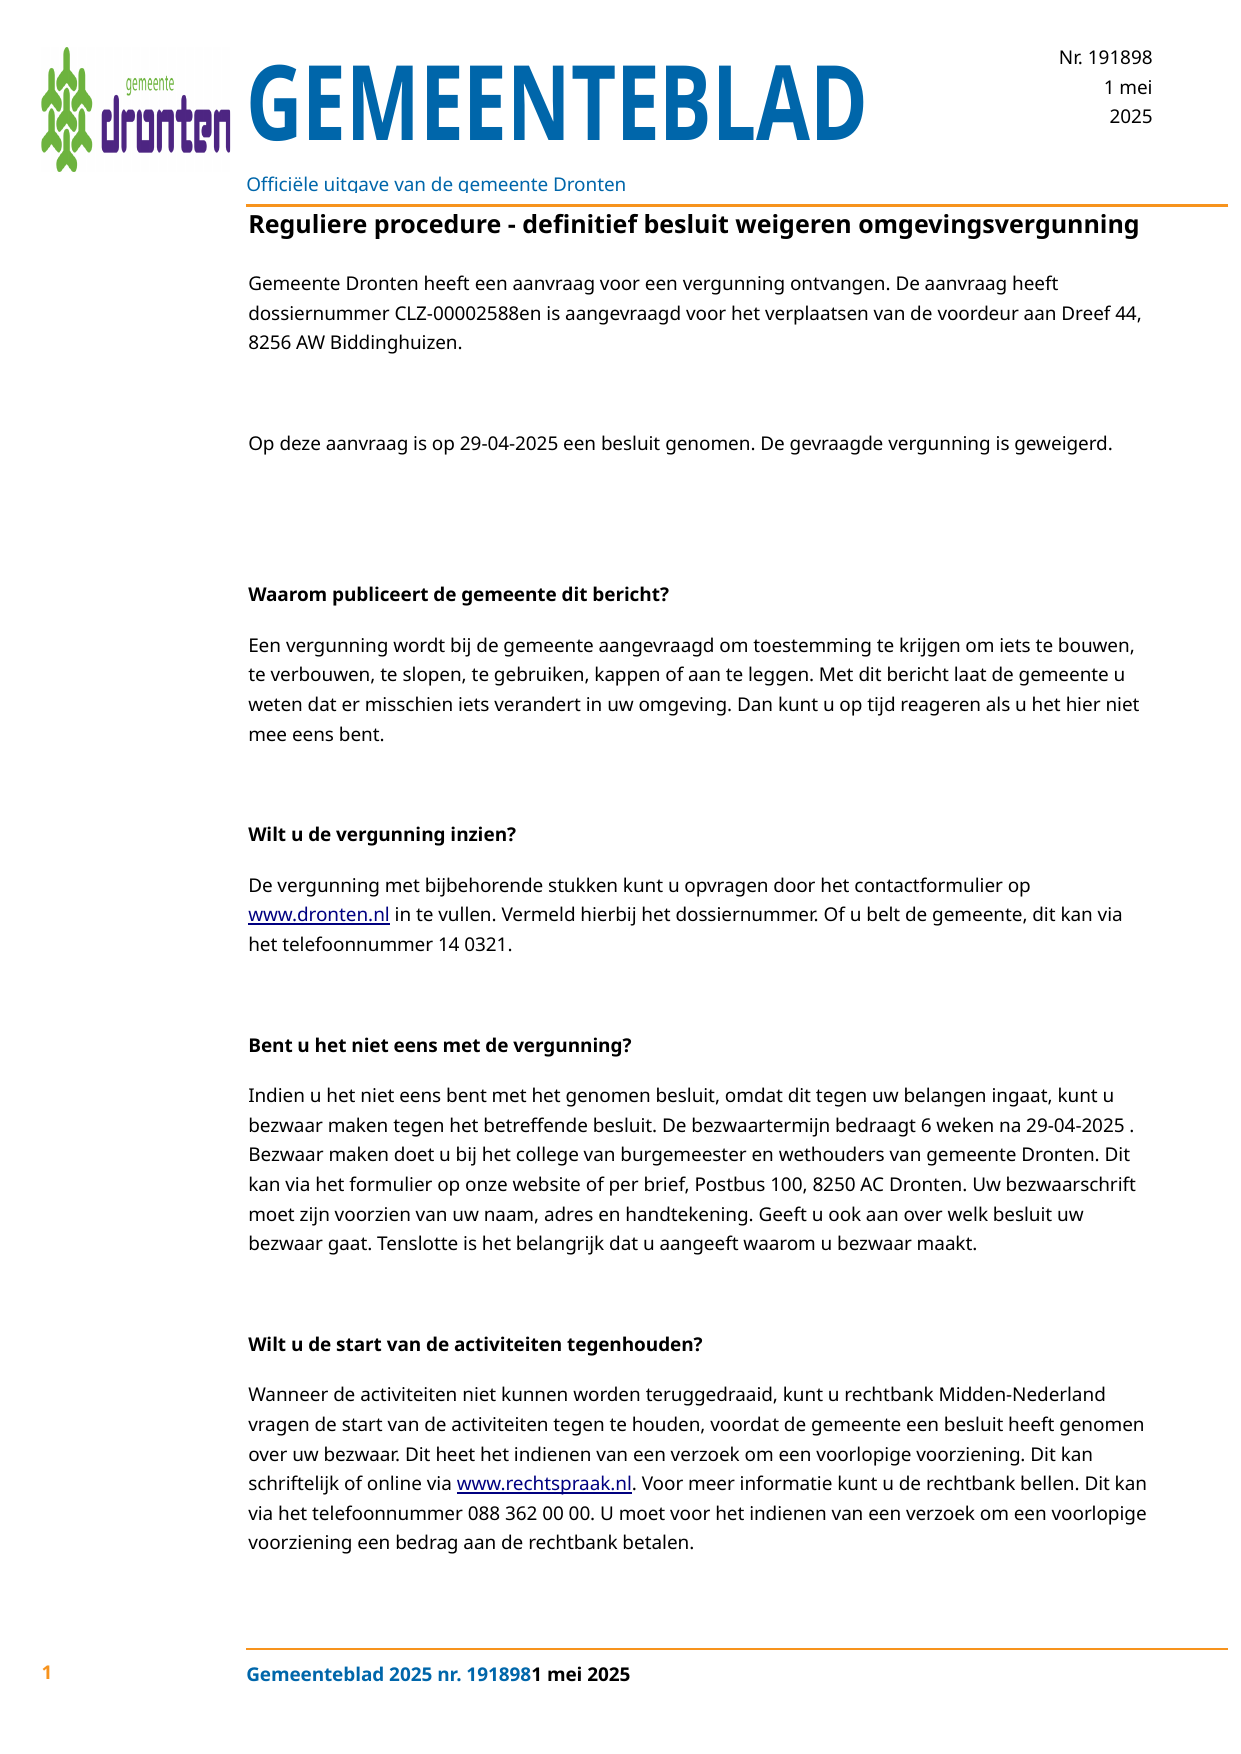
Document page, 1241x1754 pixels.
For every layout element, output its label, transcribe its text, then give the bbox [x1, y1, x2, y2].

text Indien u het niet eens bent met het genomen besluit, omdat dit tegen uw belangen ingaat, kunt u bezwaar maken tegen het betreffende besluit. De bezwaartermijn bedraagt 6 weken na 29-04-2025 . Bezwaar maken doet u bij het college van burgemeester en wethouders van gemeente Dronten. Dit kan via het formulier op onze website of per brief, Postbus 100, 8250 AC Dronten. Uw bezwaarschrift moet zijn voorzien van uw naam, adres en handtekening. Geeft u ook aan over welk besluit uw bezwaar gaat. Tenslotte is het belangrijk dat u aangeeft waarom u bezwaar maakt. [248, 1082, 1152, 1256]
text Gemeente Dronten heeft een aanvraag voor een vergunning ontvangen. De aanvraag heeft dossiernummer CLZ-00002588en is aangevraagd voor het verplaatsen van de voordeur aan Dreef 44, 8256 AW Biddinghuizen. [248, 270, 1152, 355]
text Reguliere procedure - definitief besluit weigeren omgevingsvergunning [248, 207, 1152, 241]
text Waarom publiceert de gemeente dit bericht? [248, 582, 1152, 607]
text Wilt u de start van de activiteiten tegenhouden? [248, 1331, 1152, 1357]
text De vergunning met bijbehorende stukken kunt u opvragen door het contactformulier op www.dronten.nl in te vullen. Vermeld hierbij het dossiernummer. Of u belt de gemeente, dit kan via het telefoonnummer 14 0321. [248, 872, 1152, 957]
text Op deze aanvraag is op 29-04-2025 een besluit genomen. De gevraagde vergunning is geweigerd. [248, 430, 1152, 456]
text Wanneer de activiteiten niet kunnen worden teruggedraaid, kunt u rechtbank Midden-Nederland vragen de start van de activiteiten tegen te houden, voordat de gemeente een besluit heeft genomen over uw bezwaar. Dit heet het indienen van een verzoek om een voorlopige voorziening. Dit kan schriftelijk of online via www.rechtspraak.nl. Voor meer informatie kunt u de rechtbank bellen. Dit kan via het telefoonnummer 088 362 00 00. U moet voor het indienen van een verzoek om een voorlopige voorziening een bedrag aan de rechtbank betalen. [248, 1382, 1152, 1555]
text Bent u het niet eens met de vergunning? [248, 1032, 1152, 1058]
picture [41, 47, 231, 172]
text Een vergunning wordt bij de gemeente aangevraagd om toestemming te krijgen om iets te bouwen, te verbouwen, te slopen, te gebruiken, kappen of aan te leggen. Met dit bericht laat de gemeente u weten dat er misschien iets verandert in uw omgeving. Dan kunt u op tijd reageren als u het hier niet mee eens bent. [248, 632, 1152, 746]
text Wilt u de vergunning inzien? [248, 822, 1152, 847]
